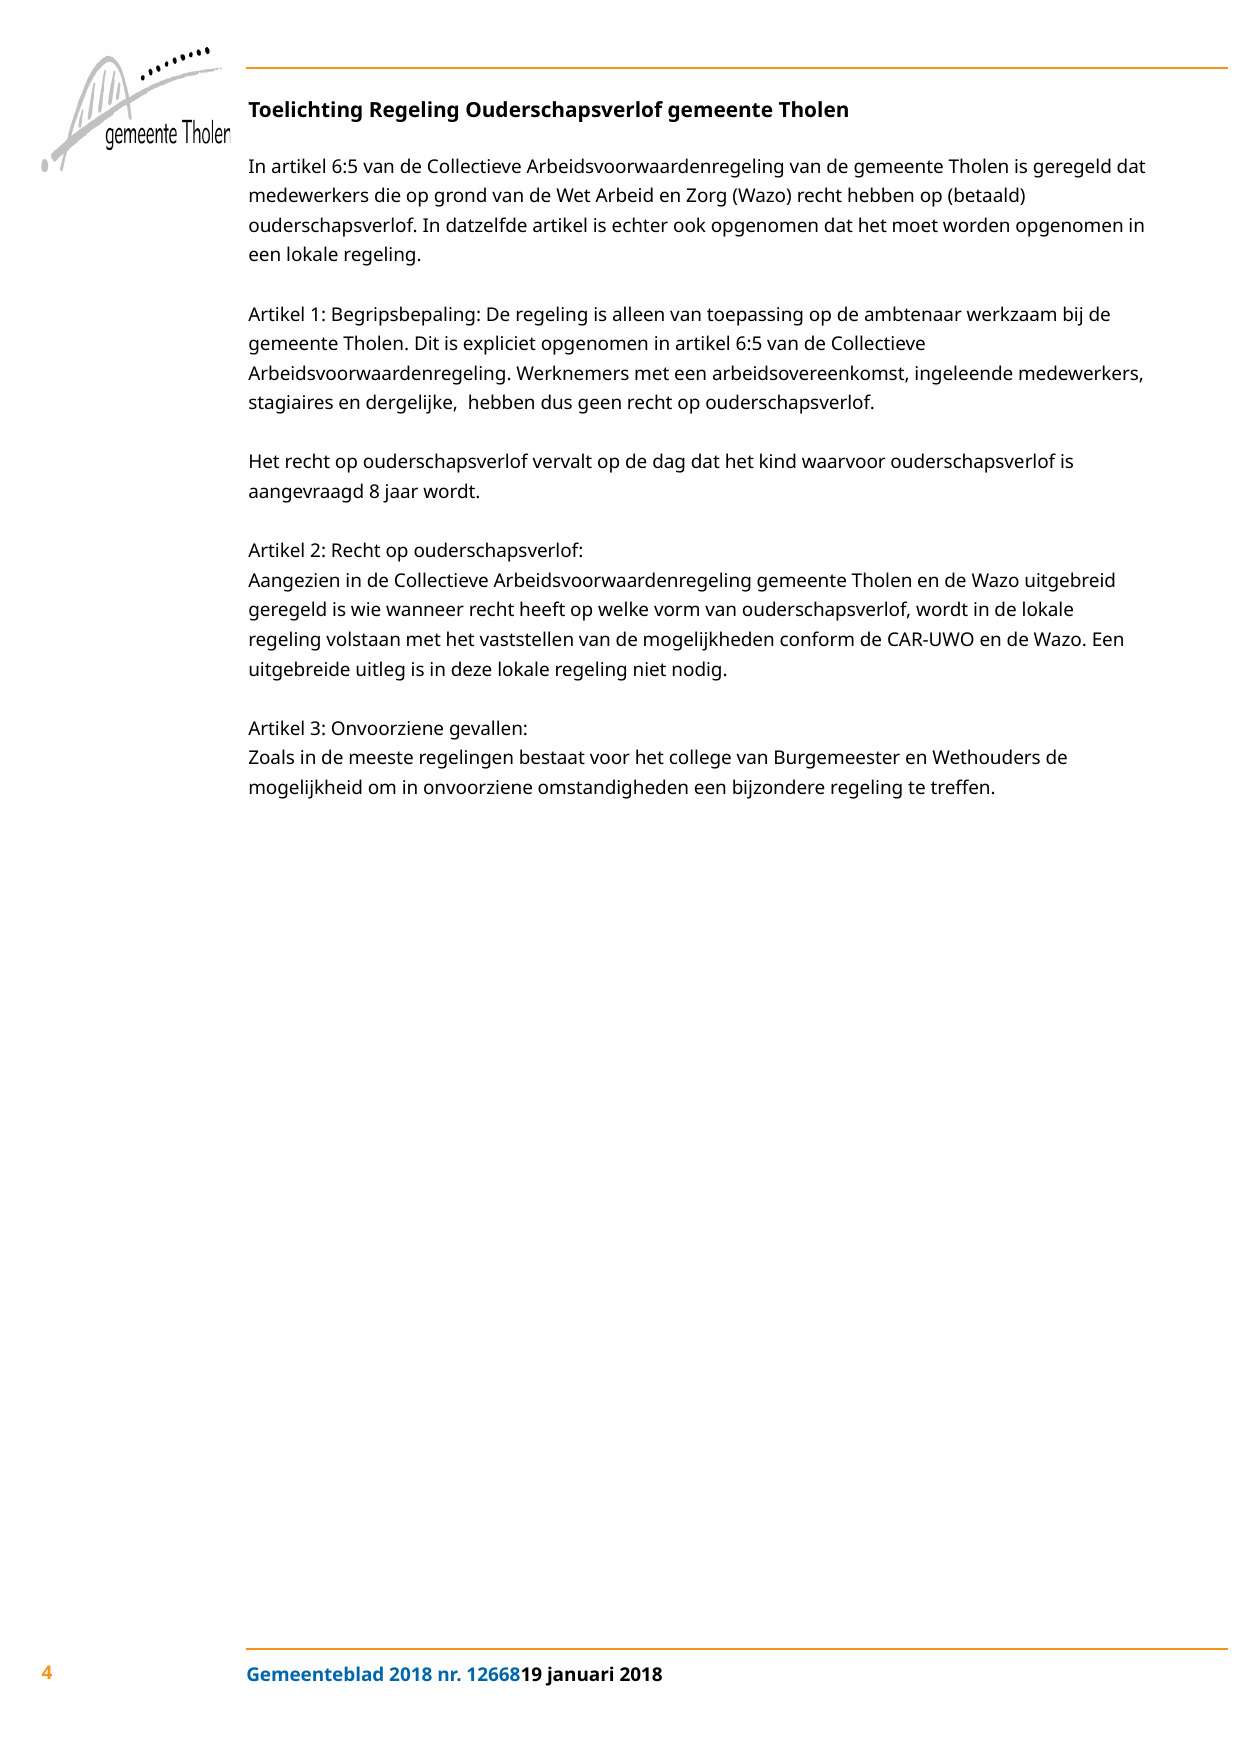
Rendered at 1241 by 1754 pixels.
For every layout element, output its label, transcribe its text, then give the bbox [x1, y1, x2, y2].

text Aangezien in de Collectieve Arbeidsvoorwaardenregeling gemeente Tholen en de Wazo uitgebreid geregeld is wie wanneer recht heeft op welke vorm van ouderschapsverlof, wordt in de lokale regeling volstaan met het vaststellen van de mogelijkheden conform de CAR-UWO en de Wazo. Een uitgebreide uitleg is in deze lokale regeling niet nodig. [248, 567, 1152, 682]
text Toelichting Regeling Ouderschapsverlof gemeente Tholen [248, 95, 1152, 123]
text In artikel 6:5 van de Collectieve Arbeidsvoorwaardenregeling van de gemeente Tholen is geregeld dat medewerkers die op grond van de Wet Arbeid en Zorg (Wazo) recht hebben op (betaald) ouderschapsverlof. In datzelfde artikel is echter ook opgenomen dat het moet worden opgenomen in een lokale regeling. [248, 153, 1152, 267]
text Het recht op ouderschapsverlof vervalt op de dag dat het kind waarvoor ouderschapsverlof is aangevraagd 8 jaar wordt. [248, 449, 1152, 504]
text Artikel 1: Begripsbepaling: De regeling is alleen van toepassing op de ambtenaar werkzaam bij de gemeente Tholen. Dit is expliciet opgenomen in artikel 6:5 van de Collectieve Arbeidsvoorwaardenregeling. Werknemers met een arbeidsovereenkomst, ingeleende medewerkers, stagiaires en dergelijke, hebben dus geen recht op ouderschapsverlof. [248, 301, 1152, 415]
picture [41, 47, 231, 172]
text Zoals in de meeste regelingen bestaat voor het college van Burgemeester en Wethouders de mogelijkheid om in onvoorziene omstandigheden een bijzondere regeling te treffen. [248, 744, 1152, 800]
text Artikel 2: Recht op ouderschapsverlof: [248, 537, 1152, 563]
text Artikel 3: Onvoorziene gevallen: [248, 715, 1152, 741]
